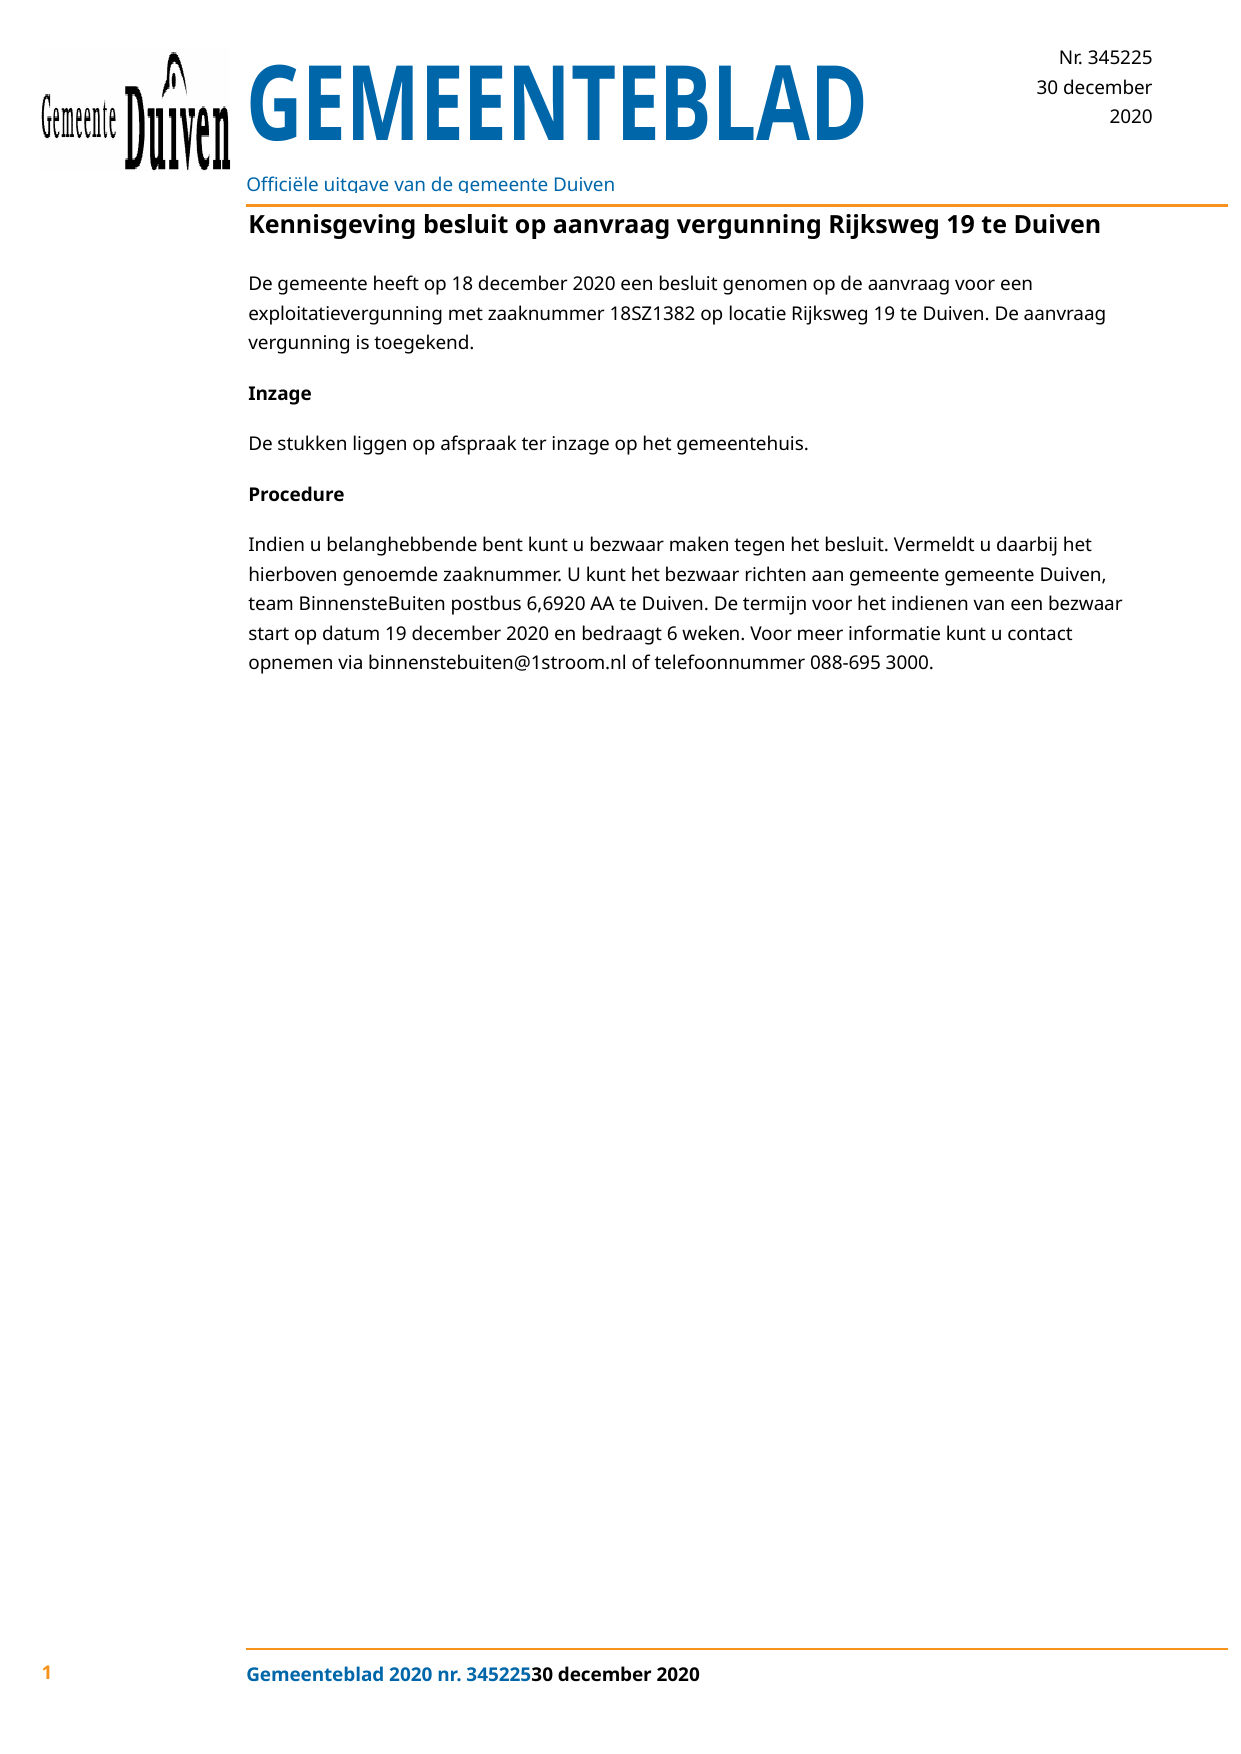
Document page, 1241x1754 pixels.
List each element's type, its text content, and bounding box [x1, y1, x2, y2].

text De gemeente heeft op 18 december 2020 een besluit genomen op de aanvraag voor een exploitatievergunning met zaaknummer 18SZ1382 op locatie Rijksweg 19 te Duiven. De aanvraag vergunning is toegekend. [248, 270, 1152, 355]
text Inzage [248, 380, 1152, 406]
text Procedure [248, 481, 1152, 506]
text De stukken liggen op afspraak ter inzage op het gemeentehuis. [248, 430, 1152, 456]
text Indien u belanghebbende bent kunt u bezwaar maken tegen het besluit. Vermeldt u daarbij het hierboven genoemde zaaknummer. U kunt het bezwaar richten aan gemeente gemeente Duiven, team BinnensteBuiten postbus 6,6920 AA te Duiven. De termijn voor het indienen van een bezwaar start op datum 19 december 2020 en bedraagt 6 weken. Voor meer informatie kunt u contact opnemen via binnenstebuiten@1stroom.nl of telefoonnummer 088-695 3000. [248, 531, 1152, 675]
picture [41, 47, 231, 172]
text Kennisgeving besluit op aanvraag vergunning Rijksweg 19 te Duiven [248, 207, 1152, 241]
